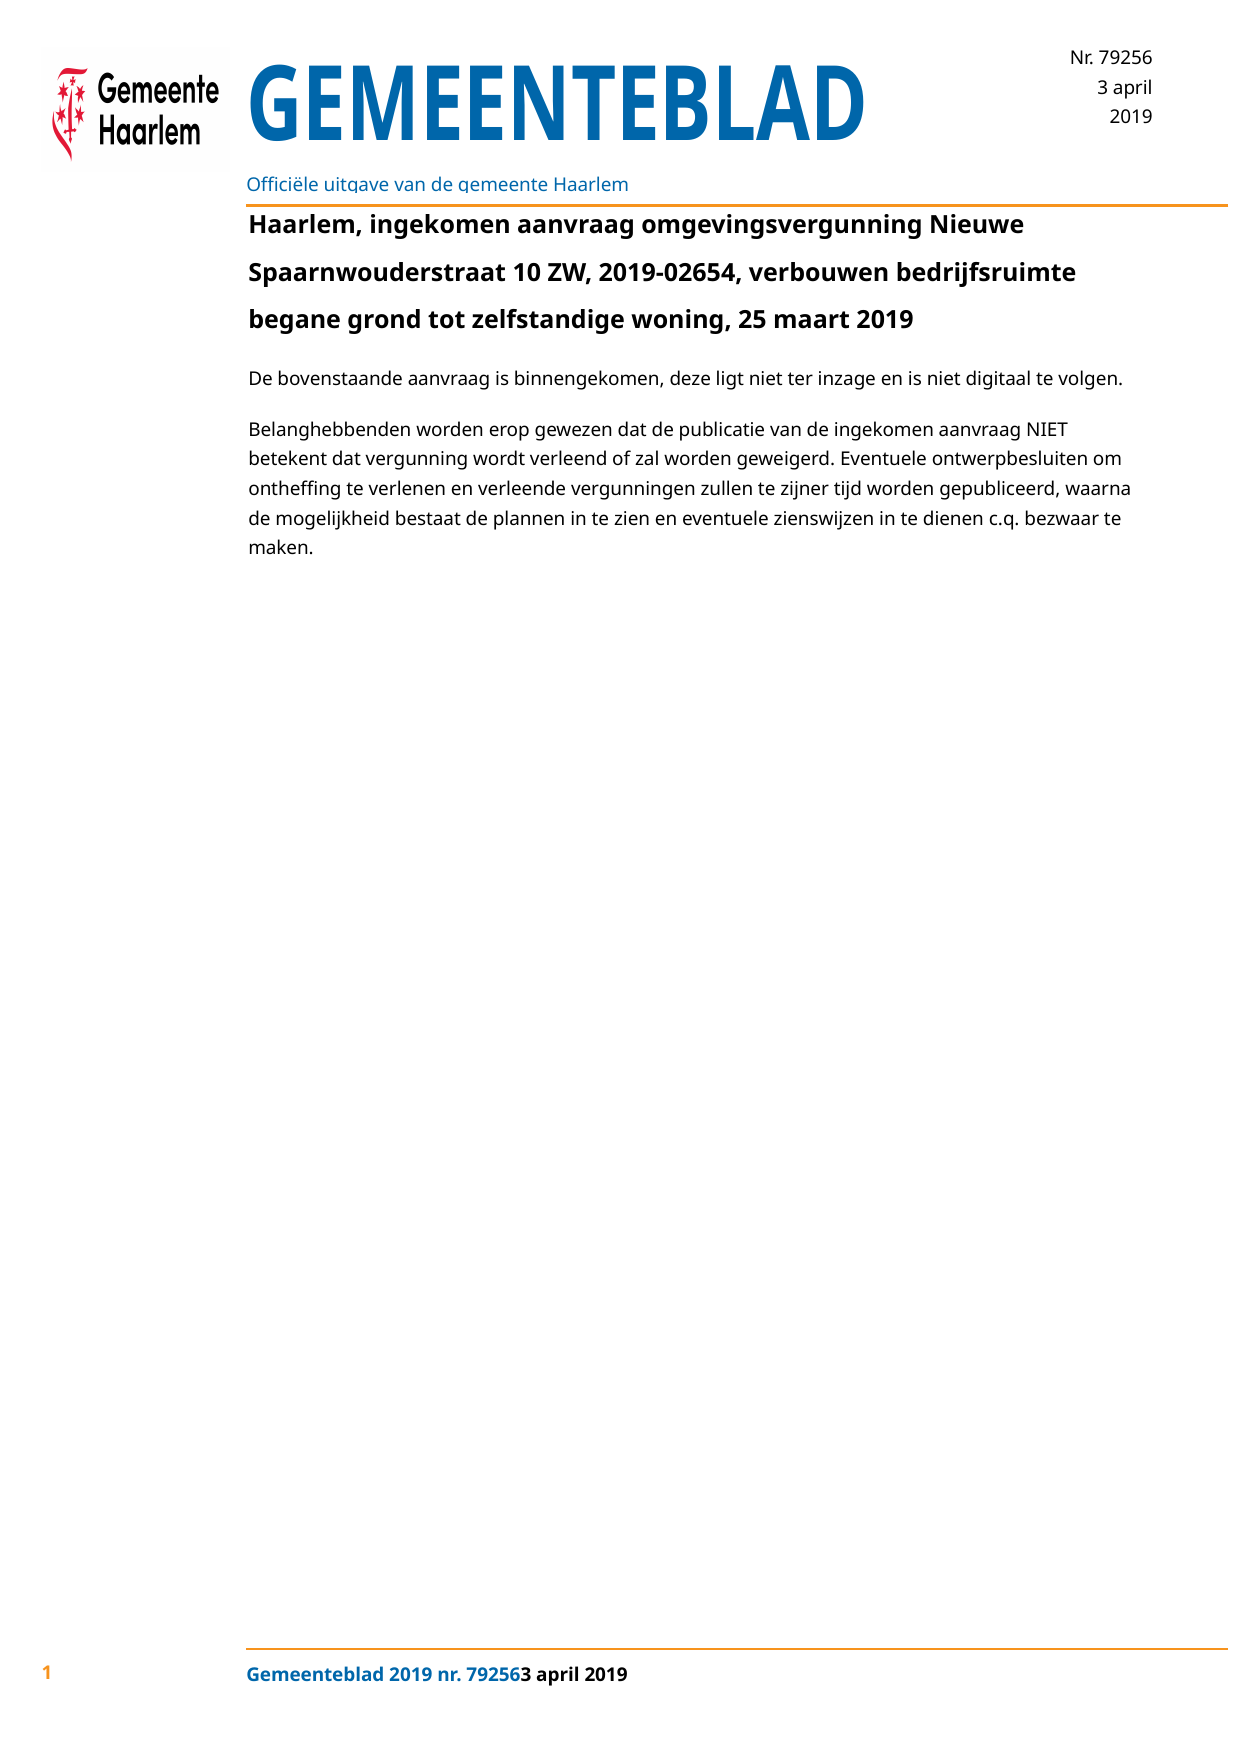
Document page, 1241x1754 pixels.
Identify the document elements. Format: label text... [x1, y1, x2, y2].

text Belanghebbenden worden erop gewezen dat de publicatie van de ingekomen aanvraag NIET betekent dat vergunning wordt verleend of zal worden geweigerd. Eventuele ontwerpbesluiten om ontheffing te verlenen en verleende vergunningen zullen te zijner tijd worden gepubliceerd, waarna de mogelijkheid bestaat de plannen in te zien en eventuele zienswijzen in te dienen c.q. bezwaar te maken. [248, 416, 1152, 560]
text De bovenstaande aanvraag is binnengekomen, deze ligt niet ter inzage en is niet digitaal te volgen. [248, 366, 1152, 391]
picture [41, 47, 231, 172]
text Haarlem, ingekomen aanvraag omgevingsvergunning Nieuwe Spaarnwouderstraat 10 ZW, 2019-02654, verbouwen bedrijfsruimte begane grond tot zelfstandige woning, 25 maart 2019 [248, 207, 1152, 336]
